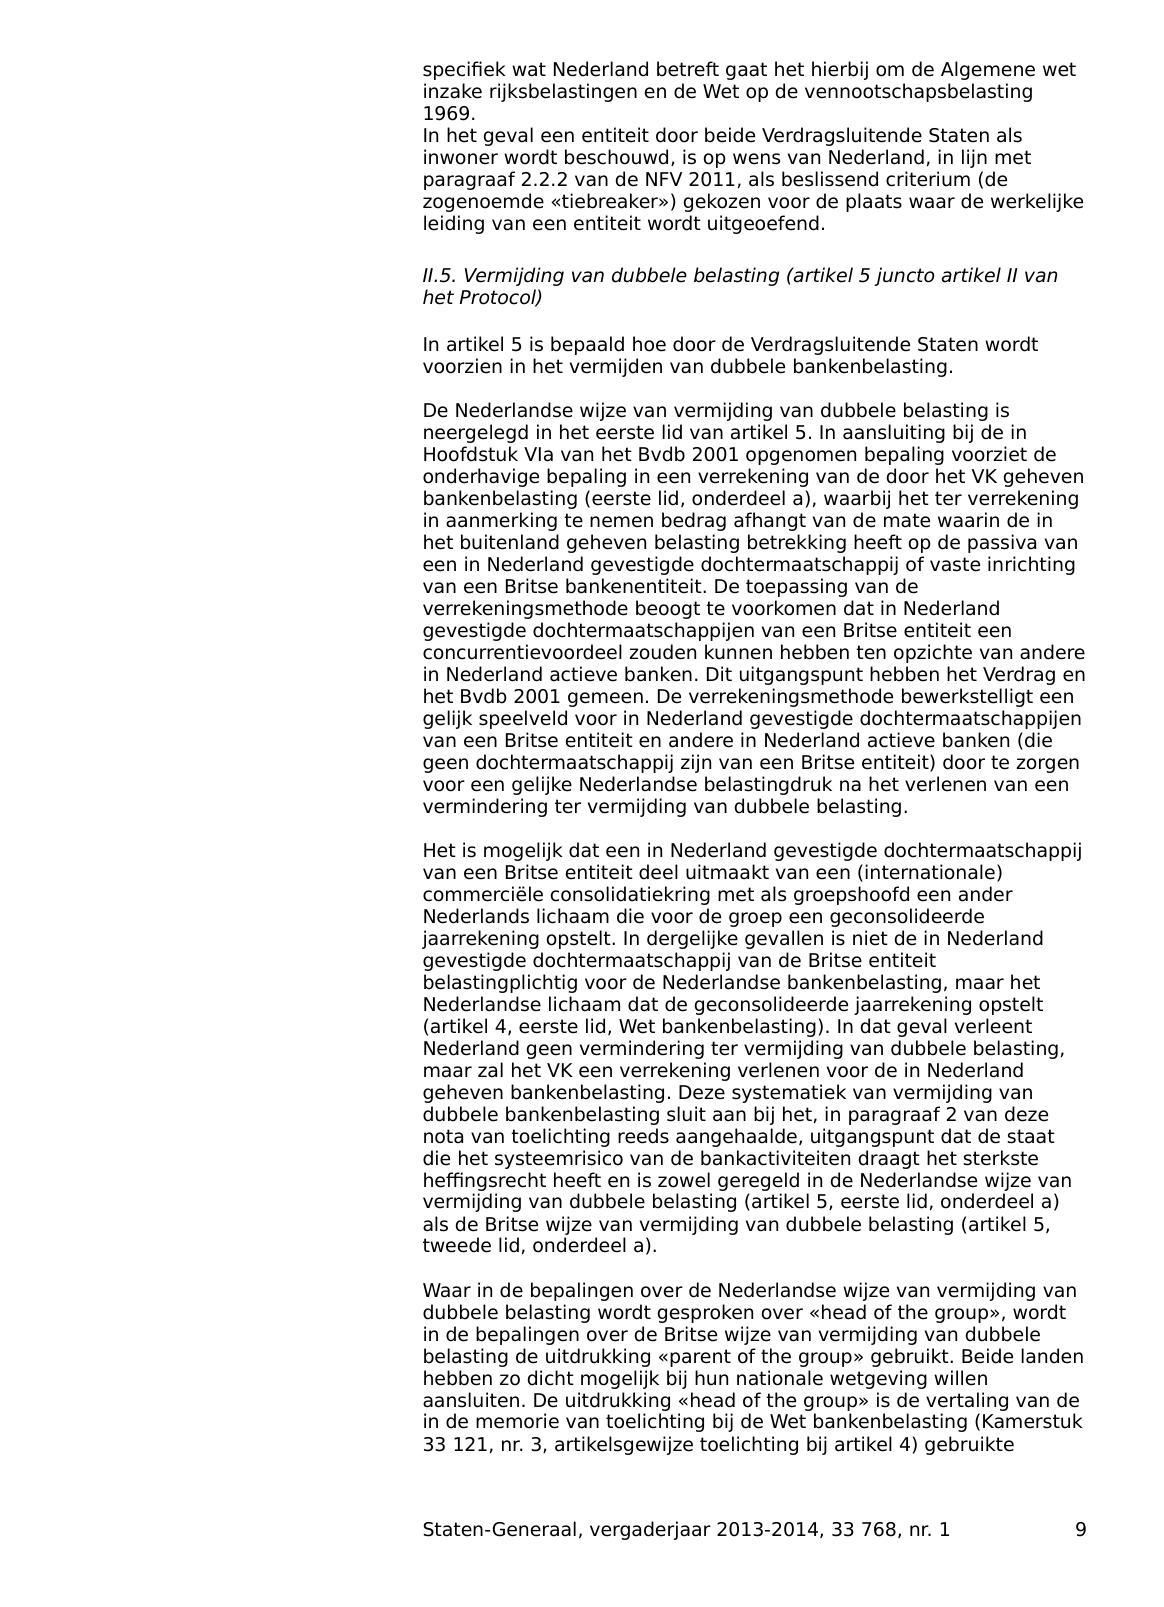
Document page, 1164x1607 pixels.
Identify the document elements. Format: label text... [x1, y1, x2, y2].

text Het is mogelijk dat een in Nederland gevestigde dochtermaatschappij van een Britse entiteit deel uitmaakt van een (internationale) commerciële consolidatiekring met als groepshoofd een ander Nederlands lichaam die voor de groep een geconsolideerde jaarrekening opstelt. In dergelijke gevallen is niet de in Nederland gevestigde dochtermaatschappij van de Britse entiteit belastingplichtig voor de Nederlandse bankenbelasting, maar het Nederlandse lichaam dat de geconsolideerde jaarrekening opstelt (artikel 4, eerste lid, Wet bankenbelasting). In dat geval verleent Nederland geen vermindering ter vermijding van dubbele belasting, maar zal het VK een verrekening verlenen voor de in Nederland geheven bankenbelasting. Deze systematiek van vermijding van dubbele bankenbelasting sluit aan bij het, in paragraaf 2 van deze nota van toelichting reeds aangehaalde, uitgangspunt dat de staat die het systeemrisico van de bankactiviteiten draagt het sterkste heffingsrecht heeft en is zowel geregeld in de Nederlandse wijze van vermijding van dubbele belasting (artikel 5, eerste lid, onderdeel a) als de Britse wijze van vermijding van dubbele belasting (artikel 5, tweede lid, onderdeel a). [422, 840, 1087, 1257]
text De Nederlandse wijze van vermijding van dubbele belasting is neergelegd in het eerste lid van artikel 5. In aansluiting bij de in Hoofdstuk VIa van het Bvdb 2001 opgenomen bepaling voorziet de onderhavige bepaling in een verrekening van de door het VK geheven bankenbelasting (eerste lid, onderdeel a), waarbij het ter verrekening in aanmerking te nemen bedrag afhangt van de mate waarin de in het buitenland geheven belasting betrekking heeft op de passiva van een in Nederland gevestigde dochtermaatschappij of vaste inrichting van een Britse bankenentiteit. De toepassing van de verrekeningsmethode beoogt te voorkomen dat in Nederland gevestigde dochtermaatschappijen van een Britse entiteit een concurrentievoordeel zouden kunnen hebben ten opzichte van andere in Nederland actieve banken. Dit uitgangspunt hebben het Verdrag en het Bvdb 2001 gemeen. De verrekeningsmethode bewerkstelligt een gelijk speelveld voor in Nederland gevestigde dochtermaatschappijen van een Britse entiteit en andere in Nederland actieve banken (die geen dochtermaatschappij zijn van een Britse entiteit) door te zorgen voor een gelijke Nederlandse belastingdruk na het verlenen van een vermindering ter vermijding van dubbele belasting. [422, 400, 1087, 818]
subtitle II.5. Vermijding van dubbele belasting (artikel 5 juncto artikel II van het Protocol) [422, 265, 1087, 309]
text Waar in de bepalingen over de Nederlandse wijze van vermijding van dubbele belasting wordt gesproken over «head of the group», wordt in de bepalingen over de Britse wijze van vermijding van dubbele belasting de uitdrukking «parent of the group» gebruikt. Beide landen hebben zo dicht mogelijk bij hun nationale wetgeving willen aansluiten. De uitdrukking «head of the group» is de vertaling van de in de memorie van toelichting bij de Wet bankenbelasting (Kamerstuk 33 121, nr. 3, artikelsgewijze toelichting bij artikel 4) gebruikte [422, 1279, 1087, 1455]
text In artikel 5 is bepaald hoe door de Verdragsluitende Staten wordt voorzien in het vermijden van dubbele bankenbelasting. [422, 334, 1087, 378]
text In het geval een entiteit door beide Verdragsluitende Staten als inwoner wordt beschouwd, is op wens van Nederland, in lijn met paragraaf 2.2.2 van de NFV 2011, als beslissend criterium (de zogenoemde «tiebreaker») gekozen voor de plaats waar de werkelijke leiding van een entiteit wordt uitgeoefend. [422, 125, 1087, 235]
text specifiek wat Nederland betreft gaat het hierbij om de Algemene wet inzake rijksbelastingen en de Wet op de vennootschapsbelasting 1969. [422, 59, 1087, 125]
